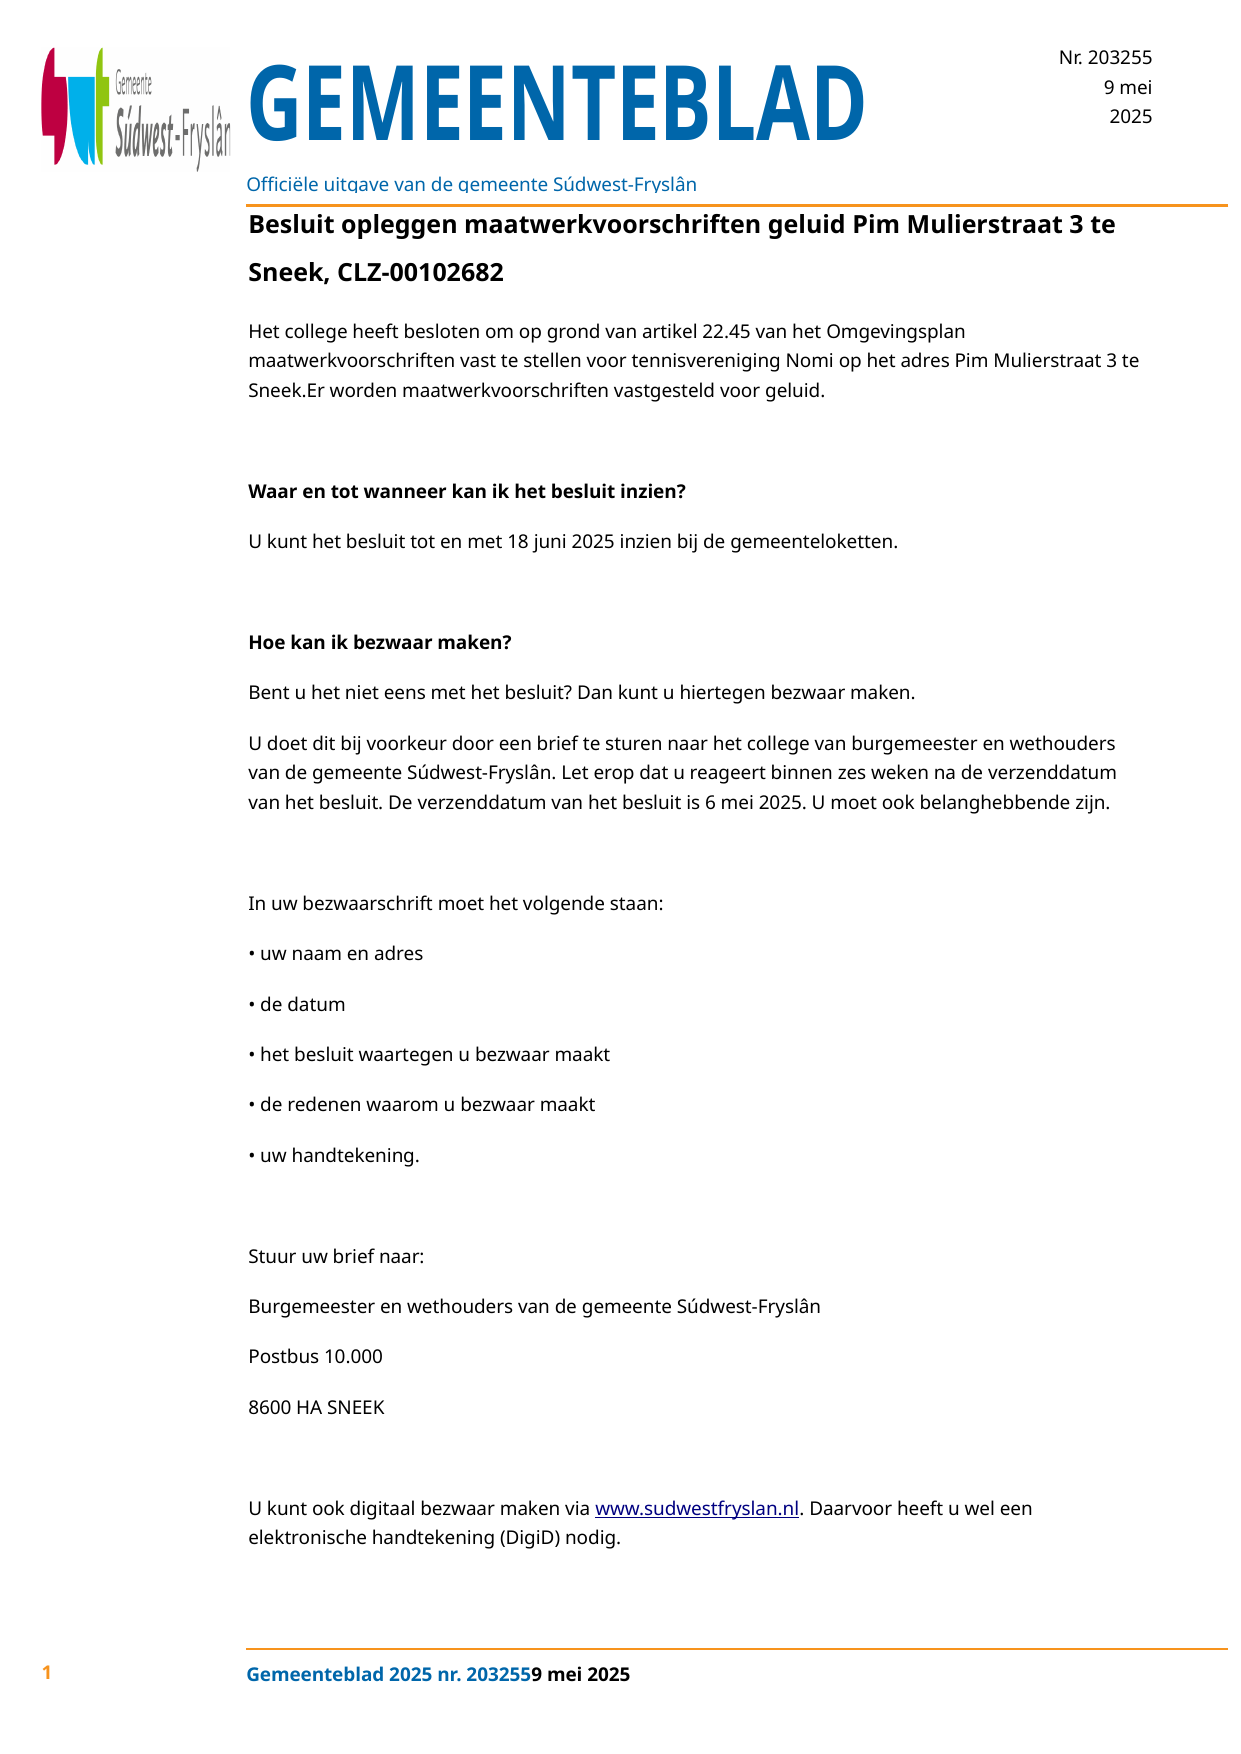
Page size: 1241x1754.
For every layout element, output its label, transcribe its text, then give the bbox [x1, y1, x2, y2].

text Waar en tot wanneer kan ik het besluit inzien? [248, 478, 1152, 504]
text Bent u het niet eens met het besluit? Dan kunt u hiertegen bezwaar maken. [248, 679, 1152, 705]
text U kunt ook digitaal bezwaar maken via www.sudwestfryslan.nl. Daarvoor heeft u wel een elektronische handtekening (DigiD) nodig. [248, 1495, 1152, 1550]
text Het college heeft besloten om op grond van artikel 22.45 van het Omgevingsplan maatwerkvoorschriften vast te stellen voor tennisvereniging Nomi op het adres Pim Mulierstraat 3 te Sneek.Er worden maatwerkvoorschriften vastgesteld voor geluid. [248, 318, 1152, 403]
text Burgemeester en wethouders van de gemeente Súdwest-Fryslân [248, 1293, 1152, 1319]
text U kunt het besluit tot en met 18 juni 2025 inzien bij de gemeenteloketten. [248, 528, 1152, 554]
text • uw handtekening. [248, 1142, 1152, 1168]
text U doet dit bij voorkeur door een brief te sturen naar het college van burgemeester en wethouders van de gemeente Súdwest-Fryslân. Let erop dat u reageert binnen zes weken na de verzenddatum van het besluit. De verzenddatum van het besluit is 6 mei 2025. U moet ook belanghebbende zijn. [248, 730, 1152, 815]
text Postbus 10.000 [248, 1344, 1152, 1369]
text Besluit opleggen maatwerkvoorschriften geluid Pim Mulierstraat 3 te Sneek, CLZ-00102682 [248, 207, 1152, 288]
text 8600 HA SNEEK [248, 1394, 1152, 1420]
text • de datum [248, 991, 1152, 1017]
text In uw bezwaarschrift moet het volgende staan: [248, 890, 1152, 916]
text Hoe kan ik bezwaar maken? [248, 629, 1152, 655]
text • uw naam en adres [248, 940, 1152, 966]
text • de redenen waarom u bezwaar maakt [248, 1092, 1152, 1117]
text • het besluit waartegen u bezwaar maakt [248, 1041, 1152, 1067]
picture [41, 47, 231, 172]
text Stuur uw brief naar: [248, 1243, 1152, 1269]
